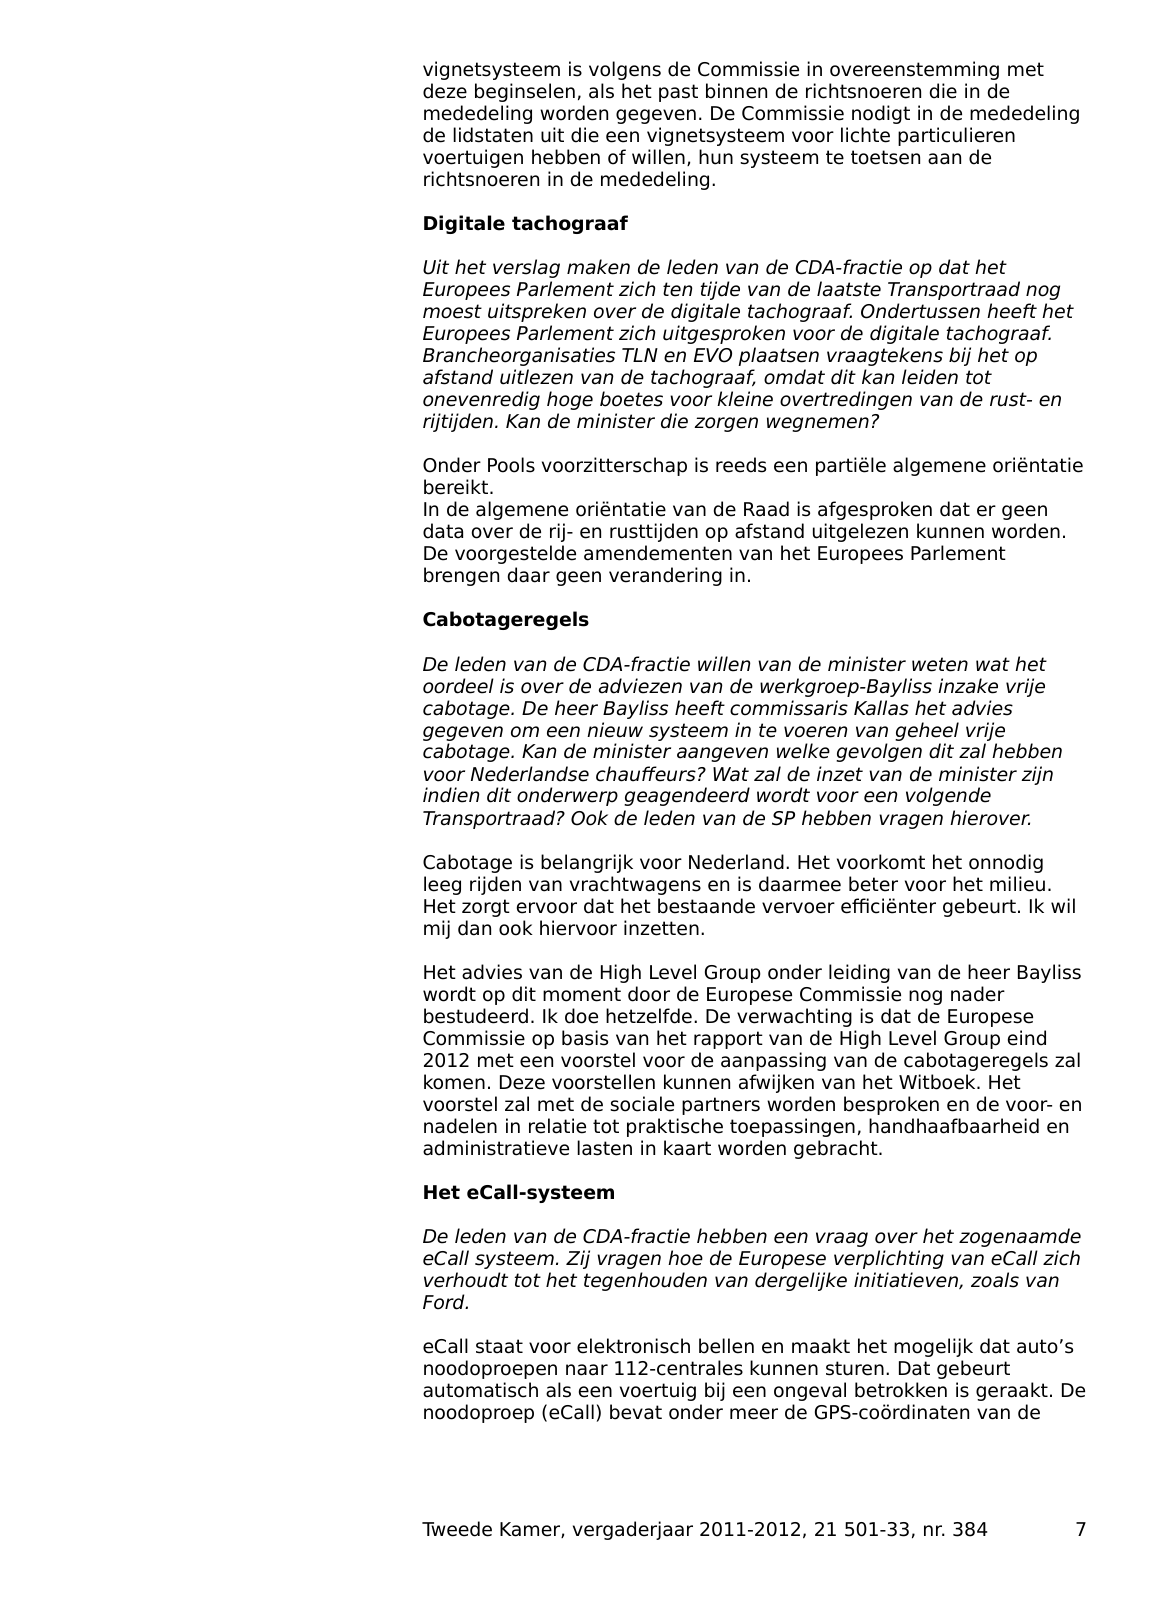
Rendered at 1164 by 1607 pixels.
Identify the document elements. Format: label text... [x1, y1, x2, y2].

text eCall staat voor elektronisch bellen en maakt het mogelijk dat auto’s noodoproepen naar 112-centrales kunnen sturen. Dat gebeurt automatisch als een voertuig bij een ongeval betrokken is geraakt. De noodoproep (eCall) bevat onder meer de GPS-coördinaten van de [422, 1336, 1087, 1424]
subtitle Het eCall-systeem [422, 1182, 1087, 1204]
subtitle Digitale tachograaf [422, 213, 1087, 235]
text In de algemene oriëntatie van de Raad is afgesproken dat er geen data over de rij- en rusttijden op afstand uitgelezen kunnen worden. De voorgestelde amendementen van het Europees Parlement brengen daar geen verandering in. [422, 499, 1087, 587]
text Onder Pools voorzitterschap is reeds een partiële algemene oriëntatie bereikt. [422, 455, 1087, 499]
text Cabotage is belangrijk voor Nederland. Het voorkomt het onnodig leeg rijden van vrachtwagens en is daarmee beter voor het milieu. Het zorgt ervoor dat het bestaande vervoer efficiënter gebeurt. Ik wil mij dan ook hiervoor inzetten. [422, 852, 1087, 939]
subtitle Cabotageregels [422, 609, 1087, 631]
text De leden van de CDA-fractie willen van de minister weten wat het oordeel is over de adviezen van de werkgroep-Bayliss inzake vrije cabotage. De heer Bayliss heeft commissaris Kallas het advies gegeven om een nieuw systeem in te voeren van geheel vrije cabotage. Kan de minister aangeven welke gevolgen dit zal hebben voor Nederlandse chauffeurs? Wat zal de inzet van de minister zijn indien dit onderwerp geagendeerd wordt voor een volgende Transportraad? Ook de leden van de SP hebben vragen hierover. [422, 653, 1087, 829]
text Uit het verslag maken de leden van de CDA-fractie op dat het Europees Parlement zich ten tijde van de laatste Transportraad nog moest uitspreken over de digitale tachograaf. Ondertussen heeft het Europees Parlement zich uitgesproken voor de digitale tachograaf. Brancheorganisaties TLN en EVO plaatsen vraagtekens bij het op afstand uitlezen van de tachograaf, omdat dit kan leiden tot onevenredig hoge boetes voor kleine overtredingen van de rust- en rijtijden. Kan de minister die zorgen wegnemen? [422, 257, 1087, 433]
text vignetsysteem is volgens de Commissie in overeenstemming met deze beginselen, als het past binnen de richtsnoeren die in de mededeling worden gegeven. De Commissie nodigt in de mededeling de lidstaten uit die een vignetsysteem voor lichte particulieren voertuigen hebben of willen, hun systeem te toetsen aan de richtsnoeren in de mededeling. [422, 59, 1087, 191]
text Het advies van de High Level Group onder leiding van de heer Bayliss wordt op dit moment door de Europese Commissie nog nader bestudeerd. Ik doe hetzelfde. De verwachting is dat de Europese Commissie op basis van het rapport van de High Level Group eind 2012 met een voorstel voor de aanpassing van de cabotageregels zal komen. Deze voorstellen kunnen afwijken van het Witboek. Het voorstel zal met de sociale partners worden besproken en de voor- en nadelen in relatie tot praktische toepassingen, handhaafbaarheid en administratieve lasten in kaart worden gebracht. [422, 962, 1087, 1159]
text De leden van de CDA-fractie hebben een vraag over het zogenaamde eCall systeem. Zij vragen hoe de Europese verplichting van eCall zich verhoudt tot het tegenhouden van dergelijke initiatieven, zoals van Ford. [422, 1226, 1087, 1314]
